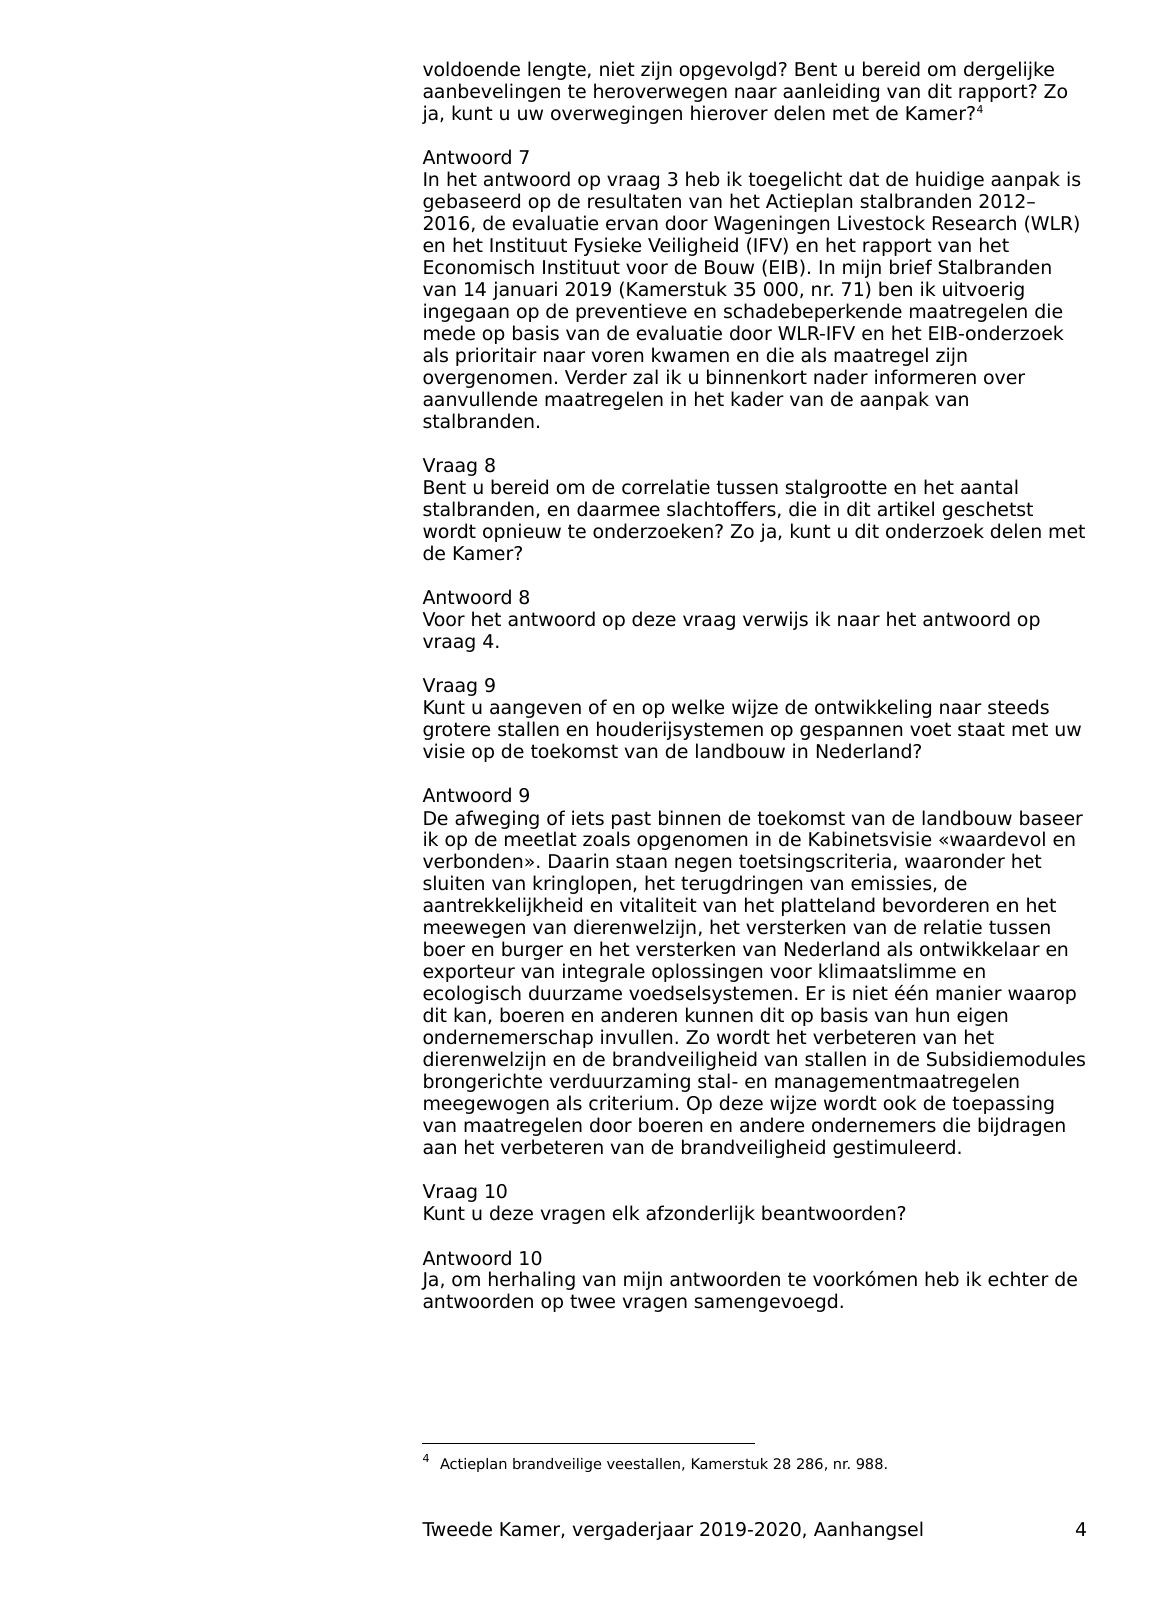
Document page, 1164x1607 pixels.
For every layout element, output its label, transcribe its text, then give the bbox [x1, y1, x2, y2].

text Vraag 10 [422, 1181, 1087, 1203]
text De afweging of iets past binnen de toekomst van de landbouw baseer ik op de meetlat zoals opgenomen in de Kabinetsvisie «waardevol en verbonden». Daarin staan negen toetsingscriteria, waaronder het sluiten van kringlopen, het terugdringen van emissies, de aantrekkelijkheid en vitaliteit van het platteland bevorderen en het meewegen van dierenwelzijn, het versterken van de relatie tussen boer en burger en het versterken van Nederland als ontwikkelaar en exporteur van integrale oplossingen voor klimaatslimme en ecologisch duurzame voedselsystemen. Er is niet één manier waarop dit kan, boeren en anderen kunnen dit op basis van hun eigen ondernemerschap invullen. Zo wordt het verbeteren van het dierenwelzijn en de brandveiligheid van stallen in de Subsidiemodules brongerichte verduurzaming stal- en managementmaatregelen meegewogen als criterium. Op deze wijze wordt ook de toepassing van maatregelen door boeren en andere ondernemers die bijdragen aan het verbeteren van de brandveiligheid gestimuleerd. [422, 807, 1087, 1159]
text In het antwoord op vraag 3 heb ik toegelicht dat de huidige aanpak is gebaseerd op de resultaten van het Actieplan stalbranden 2012–2016, de evaluatie ervan door Wageningen Livestock Research (WLR) en het Instituut Fysieke Veiligheid (IFV) en het rapport van het Economisch Instituut voor de Bouw (EIB). In mijn brief Stalbranden van 14 januari 2019 (Kamerstuk 35 000, nr. 71) ben ik uitvoerig ingegaan op de preventieve en schadebeperkende maatregelen die mede op basis van de evaluatie door WLR-IFV en het EIB-onderzoek als prioritair naar voren kwamen en die als maatregel zijn overgenomen. Verder zal ik u binnenkort nader informeren over aanvullende maatregelen in het kader van de aanpak van stalbranden. [422, 169, 1087, 433]
text Antwoord 8 [422, 587, 1087, 609]
text Ja, om herhaling van mijn antwoorden te voorkómen heb ik echter de antwoorden op twee vragen samengevoegd. [422, 1269, 1087, 1313]
text voldoende lengte, niet zijn opgevolgd? Bent u bereid om dergelijke aanbevelingen te heroverwegen naar aanleiding van dit rapport? Zo ja, kunt u uw overwegingen hierover delen met de Kamer? [422, 59, 1087, 125]
text Vraag 8 [422, 455, 1087, 477]
text Antwoord 10 [422, 1247, 1087, 1269]
text Voor het antwoord op deze vraag verwijs ik naar het antwoord op vraag 4. [422, 609, 1087, 653]
text Kunt u deze vragen elk afzonderlijk beantwoorden? [422, 1203, 1087, 1225]
text Actieplan brandveilige veestallen, Kamerstuk 28 286, nr. 988. [422, 1452, 1087, 1474]
text Vraag 9 [422, 675, 1087, 697]
text Antwoord 7 [422, 147, 1087, 169]
text Bent u bereid om de correlatie tussen stalgrootte en het aantal stalbranden, en daarmee slachtoffers, die in dit artikel geschetst wordt opnieuw te onderzoeken? Zo ja, kunt u dit onderzoek delen met de Kamer? [422, 477, 1087, 565]
text Kunt u aangeven of en op welke wijze de ontwikkeling naar steeds grotere stallen en houderijsystemen op gespannen voet staat met uw visie op de toekomst van de landbouw in Nederland? [422, 697, 1087, 763]
text Antwoord 9 [422, 785, 1087, 807]
